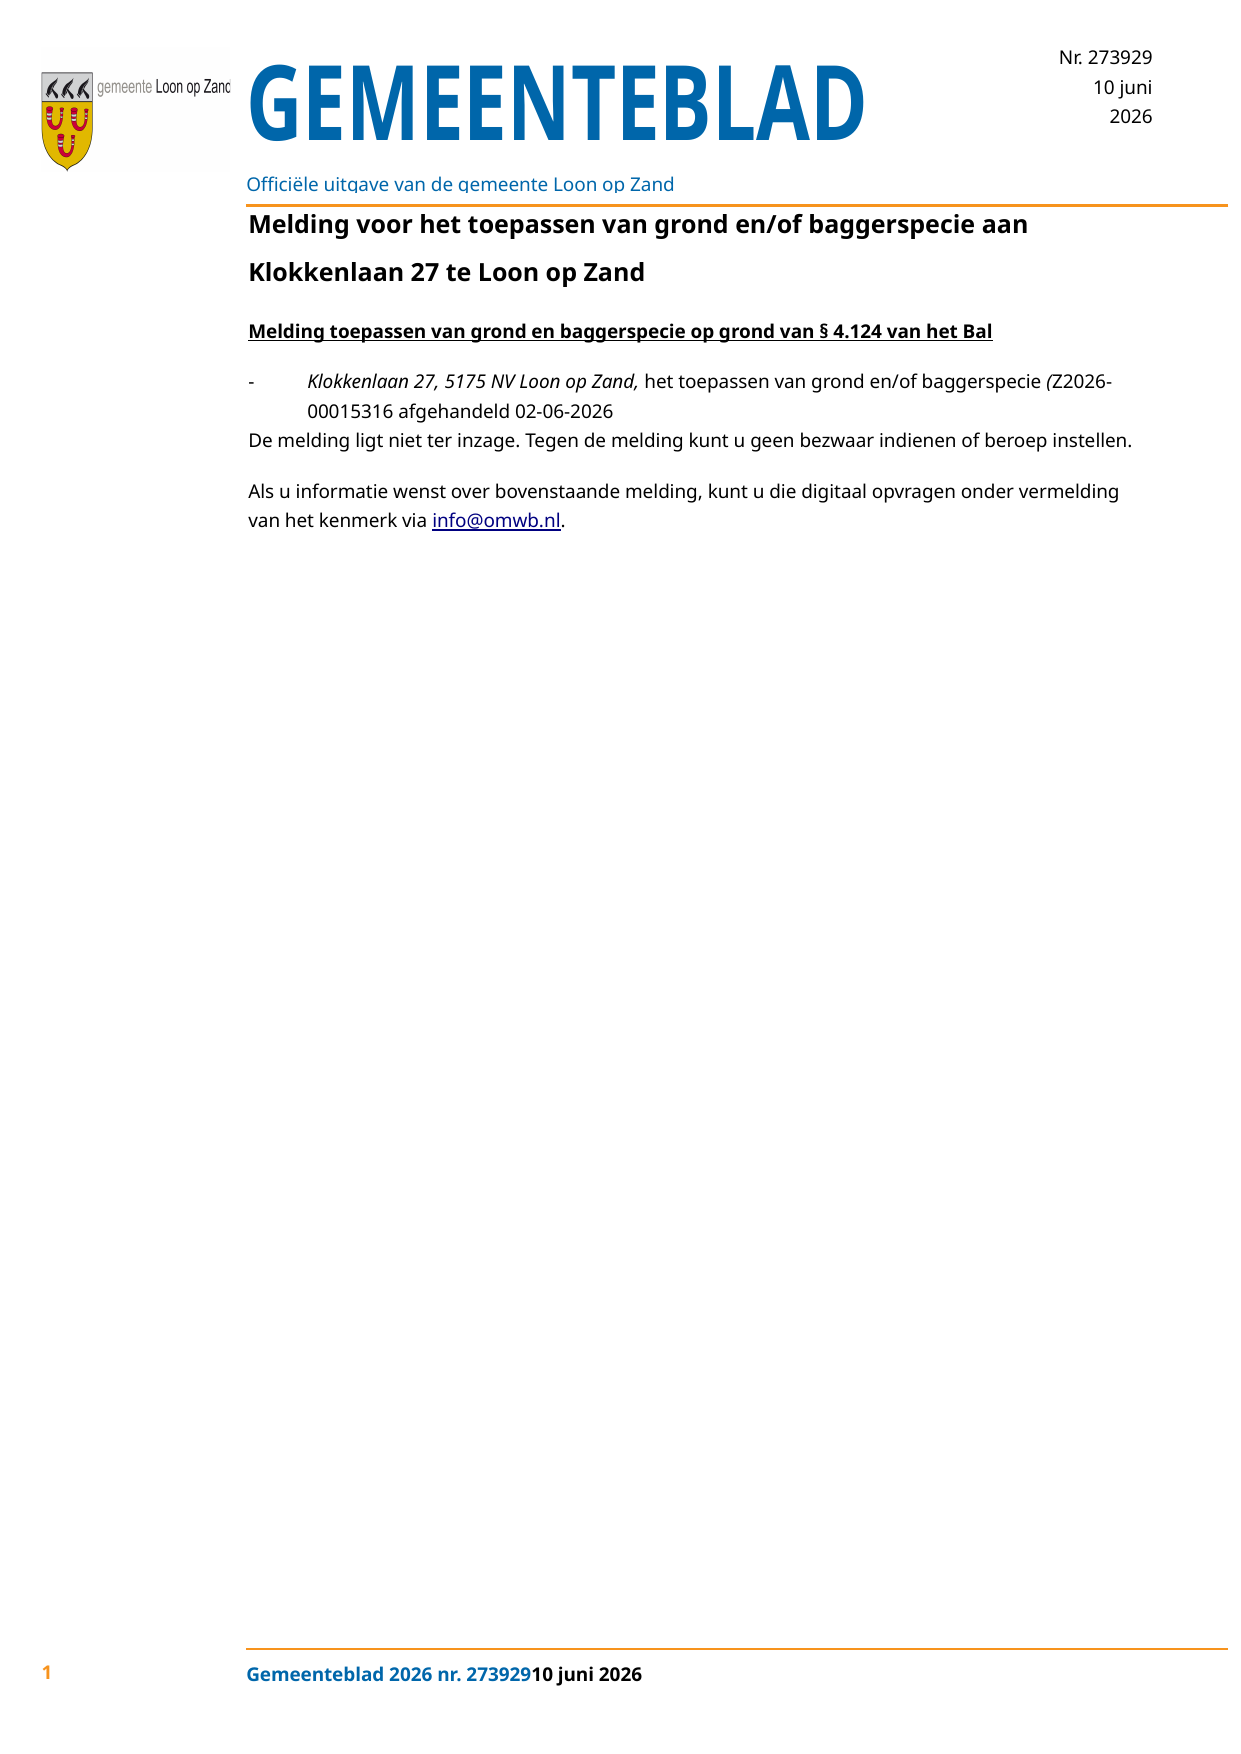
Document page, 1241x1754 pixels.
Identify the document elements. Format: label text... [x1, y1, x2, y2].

list Klokkenlaan 27, 5175 NV Loon op Zand, het toepassen van grond en/of baggerspecie (Z2026-00015316 afgehandeld 02-06-2026 [248, 368, 1152, 424]
picture [41, 47, 231, 172]
text De melding ligt niet ter inzage. Tegen de melding kunt u geen bezwaar indienen of beroep instellen. [248, 427, 1152, 453]
text Als u informatie wenst over bovenstaande melding, kunt u die digitaal opvragen onder vermelding van het kenmerk via info@omwb.nl. [248, 478, 1152, 533]
text Melding toepassen van grond en baggerspecie op grond van § 4.124 van het Bal [248, 318, 1152, 344]
text Melding voor het toepassen van grond en/of baggerspecie aan Klokkenlaan 27 te Loon op Zand [248, 207, 1152, 288]
